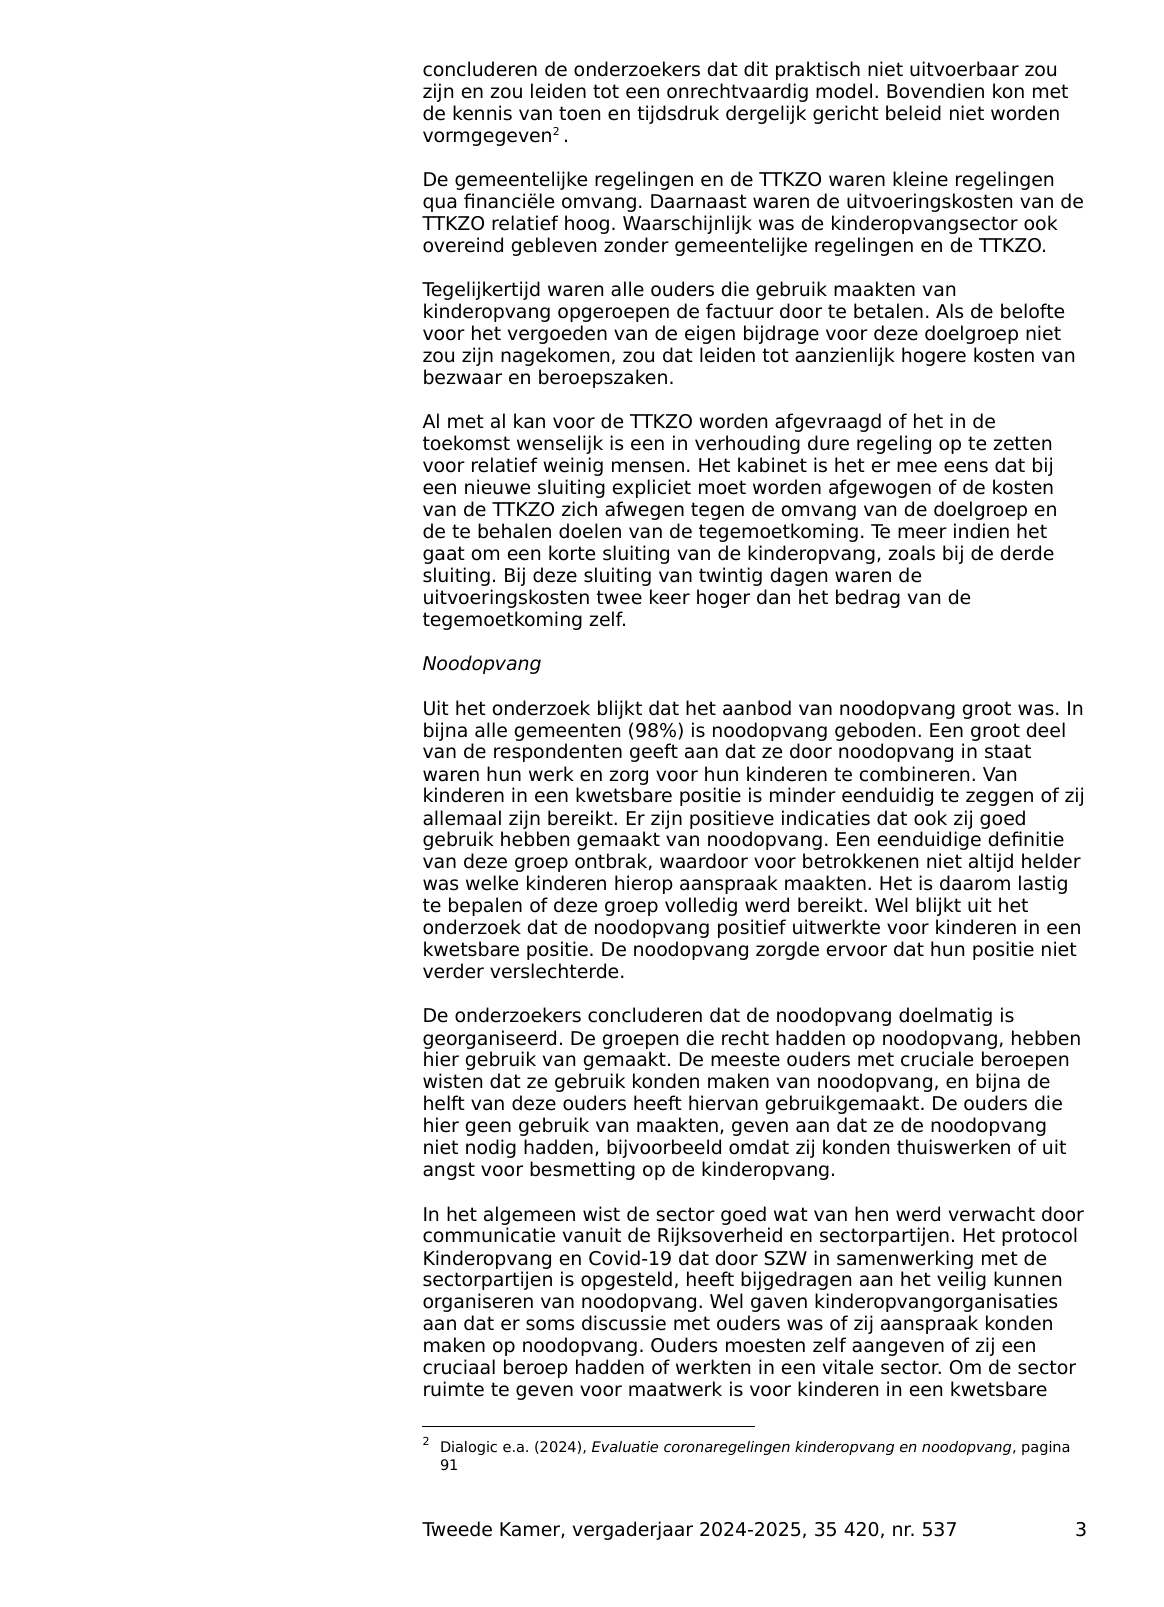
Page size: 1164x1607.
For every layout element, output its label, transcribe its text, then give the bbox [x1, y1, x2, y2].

text concluderen de onderzoekers dat dit praktisch niet uitvoerbaar zou zijn en zou leiden tot een onrechtvaardig model. Bovendien kon met de kennis van toen en tijdsdruk dergelijk gericht beleid niet worden vormgegeven. [422, 59, 1087, 147]
text Dialogic e.a. (2024), Evaluatie coronaregelingen kinderopvang en noodopvang, pagina 91 [422, 1435, 1087, 1474]
text Al met al kan voor de TTKZO worden afgevraagd of het in de toekomst wenselijk is een in verhouding dure regeling op te zetten voor relatief weinig mensen. Het kabinet is het er mee eens dat bij een nieuwe sluiting expliciet moet worden afgewogen of de kosten van de TTKZO zich afwegen tegen de omvang van de doelgroep en de te behalen doelen van de tegemoetkoming. Te meer indien het gaat om een korte sluiting van de kinderopvang, zoals bij de derde sluiting. Bij deze sluiting van twintig dagen waren de uitvoeringskosten twee keer hoger dan het bedrag van de tegemoetkoming zelf. [422, 411, 1087, 631]
text In het algemeen wist de sector goed wat van hen werd verwacht door communicatie vanuit de Rijksoverheid en sectorpartijen. Het protocol Kinderopvang en Covid-19 dat door SZW in samenwerking met de sectorpartijen is opgesteld, heeft bijgedragen aan het veilig kunnen organiseren van noodopvang. Wel gaven kinderopvangorganisaties aan dat er soms discussie met ouders was of zij aanspraak konden maken op noodopvang. Ouders moesten zelf aangeven of zij een cruciaal beroep hadden of werkten in een vitale sector. Om de sector ruimte te geven voor maatwerk is voor kinderen in een kwetsbare [422, 1203, 1087, 1401]
text Uit het onderzoek blijkt dat het aanbod van noodopvang groot was. In bijna alle gemeenten (98%) is noodopvang geboden. Een groot deel van de respondenten geeft aan dat ze door noodopvang in staat waren hun werk en zorg voor hun kinderen te combineren. Van kinderen in een kwetsbare positie is minder eenduidig te zeggen of zij allemaal zijn bereikt. Er zijn positieve indicaties dat ook zij goed gebruik hebben gemaakt van noodopvang. Een eenduidige definitie van deze groep ontbrak, waardoor voor betrokkenen niet altijd helder was welke kinderen hierop aanspraak maakten. Het is daarom lastig te bepalen of deze groep volledig werd bereikt. Wel blijkt uit het onderzoek dat de noodopvang positief uitwerkte voor kinderen in een kwetsbare positie. De noodopvang zorgde ervoor dat hun positie niet verder verslechterde. [422, 697, 1087, 983]
subtitle Noodopvang [422, 653, 1087, 675]
text De onderzoekers concluderen dat de noodopvang doelmatig is georganiseerd. De groepen die recht hadden op noodopvang, hebben hier gebruik van gemaakt. De meeste ouders met cruciale beroepen wisten dat ze gebruik konden maken van noodopvang, en bijna de helft van deze ouders heeft hiervan gebruikgemaakt. De ouders die hier geen gebruik van maakten, geven aan dat ze de noodopvang niet nodig hadden, bijvoorbeeld omdat zij konden thuiswerken of uit angst voor besmetting op de kinderopvang. [422, 1005, 1087, 1181]
text De gemeentelijke regelingen en de TTKZO waren kleine regelingen qua financiële omvang. Daarnaast waren de uitvoeringskosten van de TTKZO relatief hoog. Waarschijnlijk was de kinderopvangsector ook overeind gebleven zonder gemeentelijke regelingen en de TTKZO. [422, 169, 1087, 257]
text Tegelijkertijd waren alle ouders die gebruik maakten van kinderopvang opgeroepen de factuur door te betalen. Als de belofte voor het vergoeden van de eigen bijdrage voor deze doelgroep niet zou zijn nagekomen, zou dat leiden tot aanzienlijk hogere kosten van bezwaar en beroepszaken. [422, 279, 1087, 389]
